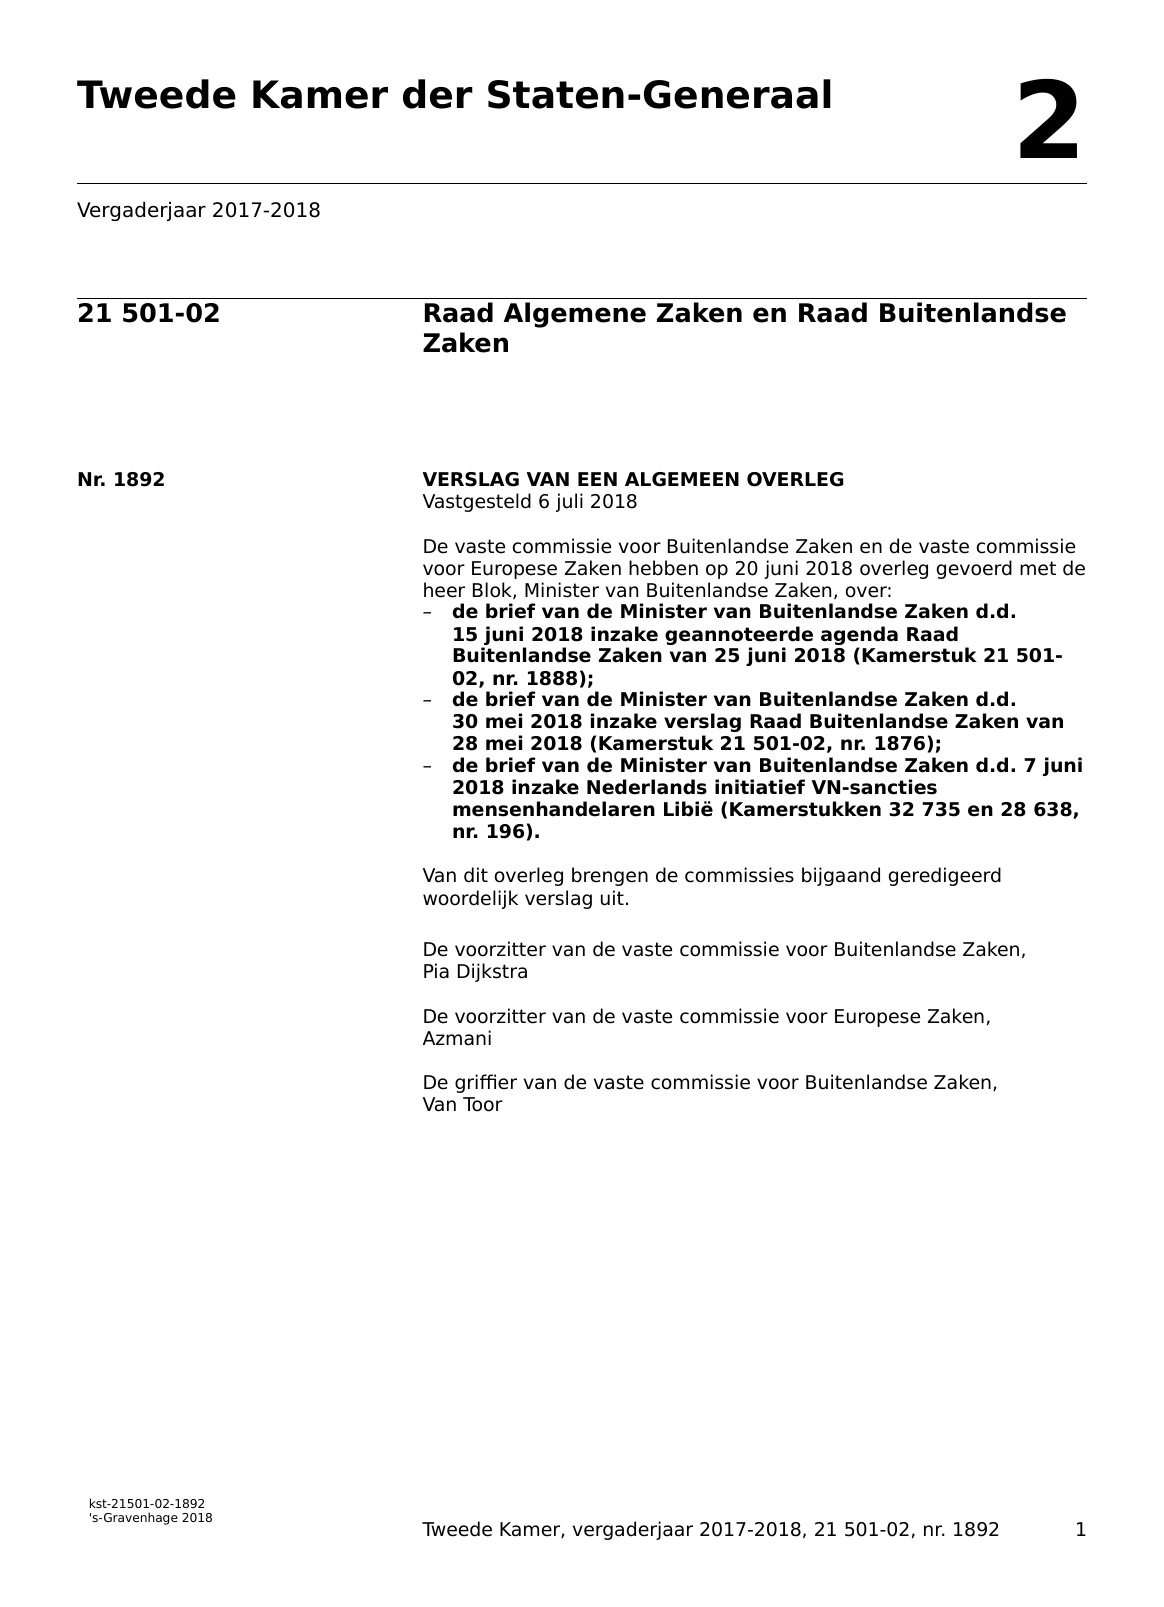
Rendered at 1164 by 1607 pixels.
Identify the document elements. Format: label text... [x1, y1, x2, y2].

text De voorzitter van de vaste commissie voor Europese Zaken, Azmani [422, 1006, 1087, 1049]
subtitle 21 501-02 Raad Algemene Zaken en Raad Buitenlandse Zaken [77, 299, 1087, 358]
text Vastgesteld 6 juli 2018 [422, 491, 1087, 513]
subtitle Nr. 1892 VERSLAG VAN EEN ALGEMEEN OVERLEG [77, 469, 1087, 491]
table_cell Vergaderjaar 2017-2018 [77, 184, 1087, 298]
text 's-Gravenhage 2018 [88, 1511, 323, 1525]
text – de brief van de Minister van Buitenlandse Zaken d.d. 30 mei 2018 inzake verslag Raad Buitenlandse Zaken van 28 mei 2018 (Kamerstuk 21 501-02, nr. 1876); [422, 689, 1087, 755]
text – de brief van de Minister van Buitenlandse Zaken d.d. 7 juni 2018 inzake Nederlands initiatief VN-sancties mensenhandelaren Libië (Kamerstukken 32 735 en 28 638, nr. 196). [422, 755, 1087, 843]
table_header Tweede Kamer der Staten-Generaal [77, 59, 886, 183]
text De vaste commissie voor Buitenlandse Zaken en de vaste commissie voor Europese Zaken hebben op 20 juni 2018 overleg gevoerd met de heer Blok, Minister van Buitenlandse Zaken, over: [422, 536, 1087, 601]
text – de brief van de Minister van Buitenlandse Zaken d.d. 15 juni 2018 inzake geannoteerde agenda Raad Buitenlandse Zaken van 25 juni 2018 (Kamerstuk 21 501-02, nr. 1888); [422, 601, 1087, 689]
text Van dit overleg brengen de commissies bijgaand geredigeerd woordelijk verslag uit. [422, 865, 1087, 909]
text kst-21501-02-1892 [88, 1497, 323, 1511]
text De voorzitter van de vaste commissie voor Buitenlandse Zaken, Pia Dijkstra [422, 939, 1087, 983]
table_header 2 [886, 59, 1087, 183]
text De griffier van de vaste commissie voor Buitenlandse Zaken, Van Toor [422, 1072, 1087, 1116]
